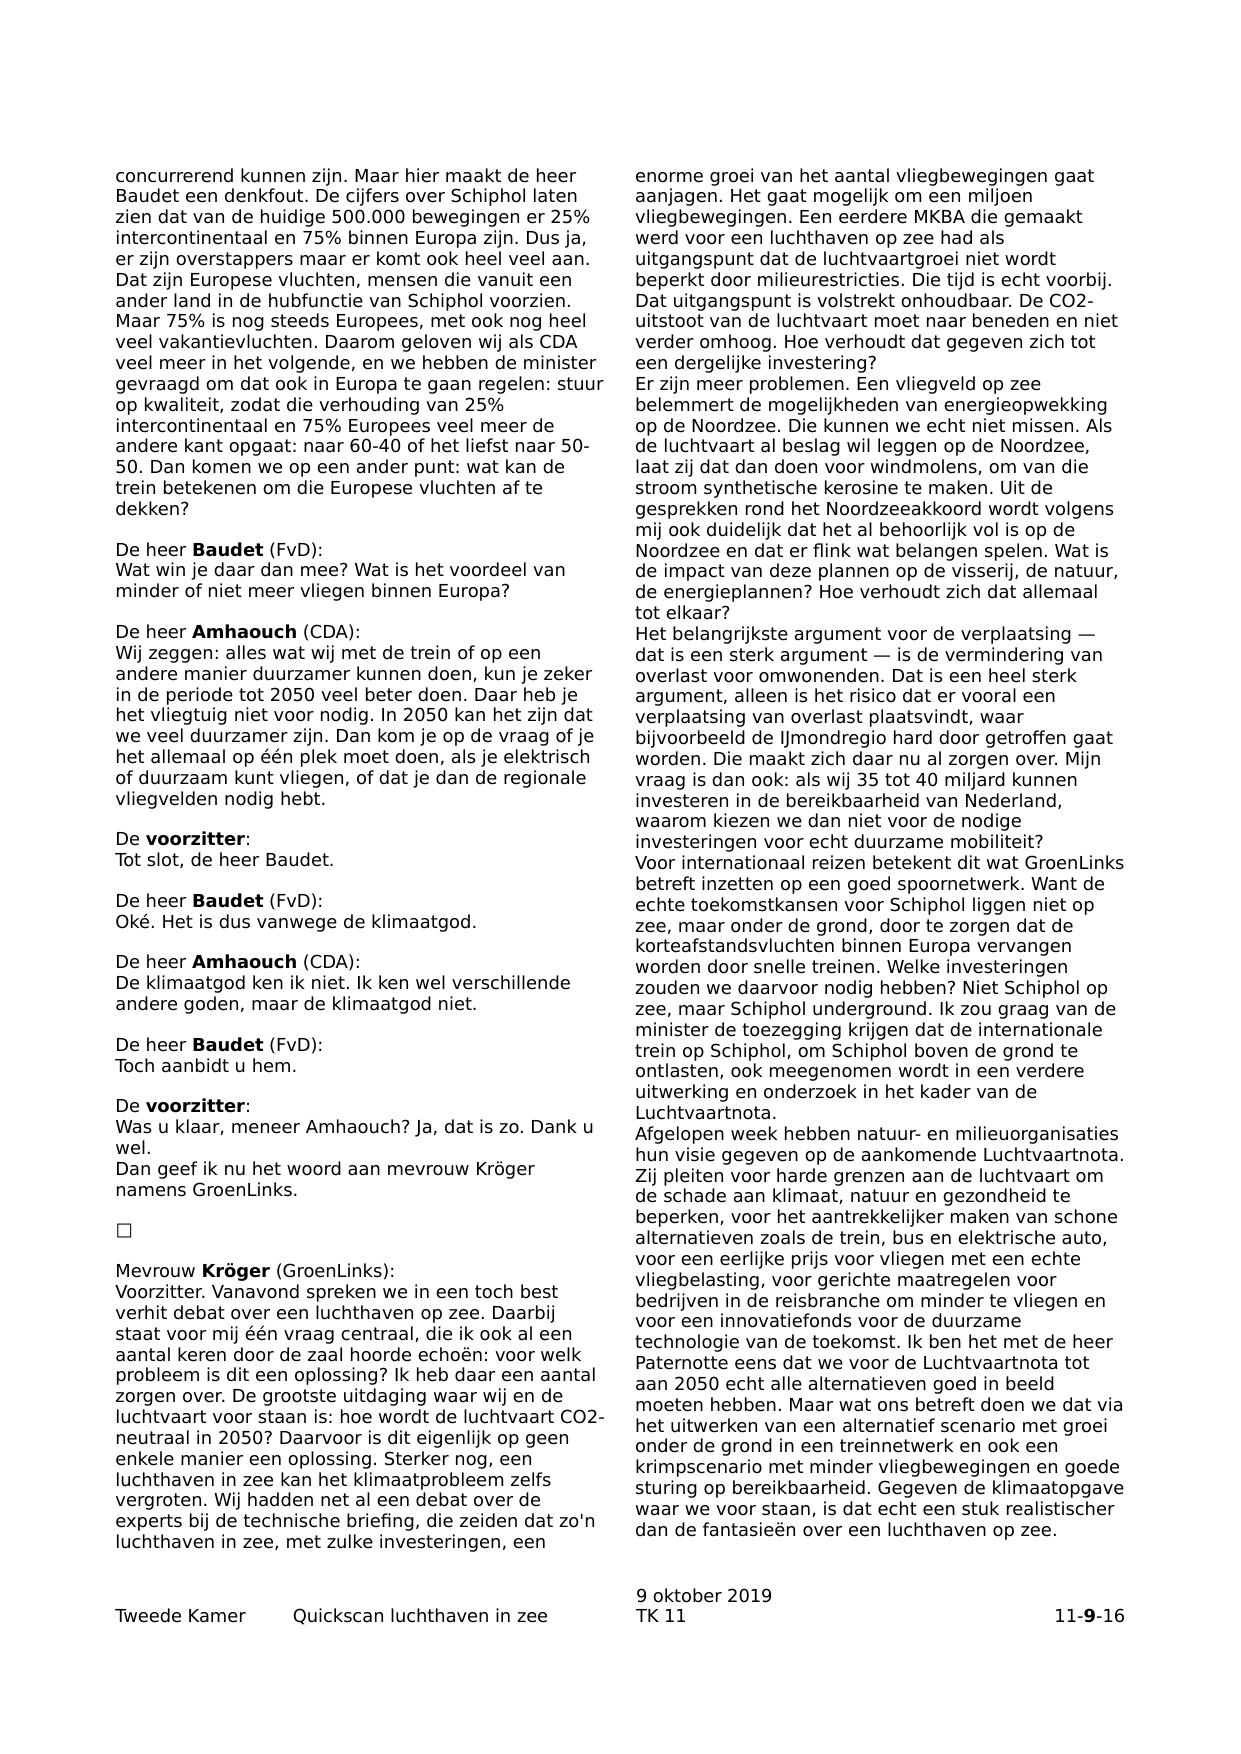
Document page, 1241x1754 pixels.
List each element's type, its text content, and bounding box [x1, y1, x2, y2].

text Voor internationaal reizen betekent dit wat GroenLinks betreft inzetten op een goed spoornetwerk. Want de echte toekomstkansen voor Schiphol liggen niet op zee, maar onder de grond, door te zorgen dat de korteafstandsvluchten binnen Europa vervangen worden door snelle treinen. Welke investeringen zouden we daarvoor nodig hebben? Niet Schiphol op zee, maar Schiphol underground. Ik zou graag van de minister de toezegging krijgen dat de internationale trein op Schiphol, om Schiphol boven de grond te ontlasten, ook meegenomen wordt in een verdere uitwerking en onderzoek in het kader van de Luchtvaartnota. [635, 853, 1125, 1124]
text De voorzitter: [115, 829, 605, 850]
text concurrerend kunnen zijn. Maar hier maakt de heer Baudet een denkfout. De cijfers over Schiphol laten zien dat van de huidige 500.000 bewegingen er 25% intercontinentaal en 75% binnen Europa zijn. Dus ja, er zijn overstappers maar er komt ook heel veel aan. Dat zijn Europese vluchten, mensen die vanuit een ander land in de hubfunctie van Schiphol voorzien. Maar 75% is nog steeds Europees, met ook nog heel veel vakantievluchten. Daarom geloven wij als CDA veel meer in het volgende, en we hebben de minister gevraagd om dat ook in Europa te gaan regelen: stuur op kwaliteit, zodat die verhouding van 25% intercontinentaal en 75% Europees veel meer de andere kant opgaat: naar 60-40 of het liefst naar 50-50. Dan komen we op een ander punt: wat kan de trein betekenen om die Europese vluchten af te dekken? [115, 165, 605, 519]
text Was u klaar, meneer Amhaouch? Ja, dat is zo. Dank u wel. [115, 1117, 605, 1159]
text Afgelopen week hebben natuur- en milieuorganisaties hun visie gegeven op de aankomende Luchtvaartnota. Zij pleiten voor harde grenzen aan de luchtvaart om de schade aan klimaat, natuur en gezondheid te beperken, voor het aantrekkelijker maken van schone alternatieven zoals de trein, bus en elektrische auto, voor een eerlijke prijs voor vliegen met een echte vliegbelasting, voor gerichte maatregelen voor bedrijven in de reisbranche om minder te vliegen en voor een innovatiefonds voor de duurzame technologie van de toekomst. Ik ben het met de heer Paternotte eens dat we voor de Luchtvaartnota tot aan 2050 echt alle alternatieven goed in beeld moeten hebben. Maar wat ons betreft doen we dat via het uitwerken van een alternatief scenario met groei onder de grond in een treinnetwerk en ook een krimpscenario met minder vliegbewegingen en goede sturing op bereikbaarheid. Gegeven de klimaatopgave waar we voor staan, is dat echt een stuk realistischer dan de fantasieën over een luchthaven op zee. [635, 1124, 1125, 1540]
text De heer Amhaouch (CDA): [115, 622, 605, 643]
text De heer Baudet (FvD): [115, 891, 605, 912]
text Het belangrijkste argument voor de verplaatsing — dat is een sterk argument — is de vermindering van overlast voor omwonenden. Dat is een heel sterk argument, alleen is het risico dat er vooral een verplaatsing van overlast plaatsvindt, waar bijvoorbeeld de IJmondregio hard door getroffen gaat worden. Die maakt zich daar nu al zorgen over. Mijn vraag is dan ook: als wij 35 tot 40 miljard kunnen investeren in de bereikbaarheid van Nederland, waarom kiezen we dan niet voor de nodige investeringen voor echt duurzame mobiliteit? [635, 624, 1125, 853]
text Wij zeggen: alles wat wij met de trein of op een andere manier duurzamer kunnen doen, kun je zeker in de periode tot 2050 veel beter doen. Daar heb je het vliegtuig niet voor nodig. In 2050 kan het zijn dat we veel duurzamer zijn. Dan kom je op de vraag of je het allemaal op één plek moet doen, als je elektrisch of duurzaam kunt vliegen, of dat je dan de regionale vliegvelden nodig hebt. [115, 643, 605, 809]
text De klimaatgod ken ik niet. Ik ken wel verschillende andere goden, maar de klimaatgod niet. [115, 973, 605, 1015]
text Dan geef ik nu het woord aan mevrouw Kröger namens GroenLinks. [115, 1159, 605, 1200]
text Oké. Het is dus vanwege de klimaatgod. [115, 912, 605, 932]
text Voorzitter. Vanavond spreken we in een toch best verhit debat over een luchthaven op zee. Daarbij staat voor mij één vraag centraal, die ik ook al een aantal keren door de zaal hoorde echoën: voor welk probleem is dit een oplossing? Ik heb daar een aantal zorgen over. De grootste uitdaging waar wij en de luchtvaart voor staan is: hoe wordt de luchtvaart CO2-neutraal in 2050? Daarvoor is dit eigenlijk op geen enkele manier een oplossing. Sterker nog, een luchthaven in zee kan het klimaatprobleem zelfs vergroten. Wij hadden net al een debat over de experts bij de technische briefing, die zeiden dat zo'n luchthaven in zee, met zulke investeringen, een [115, 1282, 605, 1553]
text Mevrouw Kröger (GroenLinks): [115, 1261, 605, 1282]
text De heer Baudet (FvD): [115, 1035, 605, 1056]
text Er zijn meer problemen. Een vliegveld op zee belemmert de mogelijkheden van energieopwekking op de Noordzee. Die kunnen we echt niet missen. Als de luchtvaart al beslag wil leggen op de Noordzee, laat zij dat dan doen voor windmolens, om van die stroom synthetische kerosine te maken. Uit de gesprekken rond het Noordzeeakkoord wordt volgens mij ook duidelijk dat het al behoorlijk vol is op de Noordzee en dat er flink wat belangen spelen. Wat is de impact van deze plannen op de visserij, de natuur, de energieplannen? Hoe verhoudt zich dat allemaal tot elkaar? [635, 374, 1125, 624]
text enorme groei van het aantal vliegbewegingen gaat aanjagen. Het gaat mogelijk om een miljoen vliegbewegingen. Een eerdere MKBA die gemaakt werd voor een luchthaven op zee had als uitgangspunt dat de luchtvaartgroei niet wordt beperkt door milieurestricties. Die tijd is echt voorbij. Dat uitgangspunt is volstrekt onhoudbaar. De CO2-uitstoot van de luchtvaart moet naar beneden en niet verder omhoog. Hoe verhoudt dat gegeven zich tot een dergelijke investering? [635, 165, 1125, 374]
text Tot slot, de heer Baudet. [115, 850, 605, 871]
text De heer Amhaouch (CDA): [115, 952, 605, 973]
text De voorzitter: [115, 1096, 605, 1117]
text Toch aanbidt u hem. [115, 1056, 605, 1076]
text Wat win je daar dan mee? Wat is het voordeel van minder of niet meer vliegen binnen Europa? [115, 560, 605, 602]
text De heer Baudet (FvD): [115, 539, 605, 560]
text ⬜ [115, 1220, 605, 1241]
